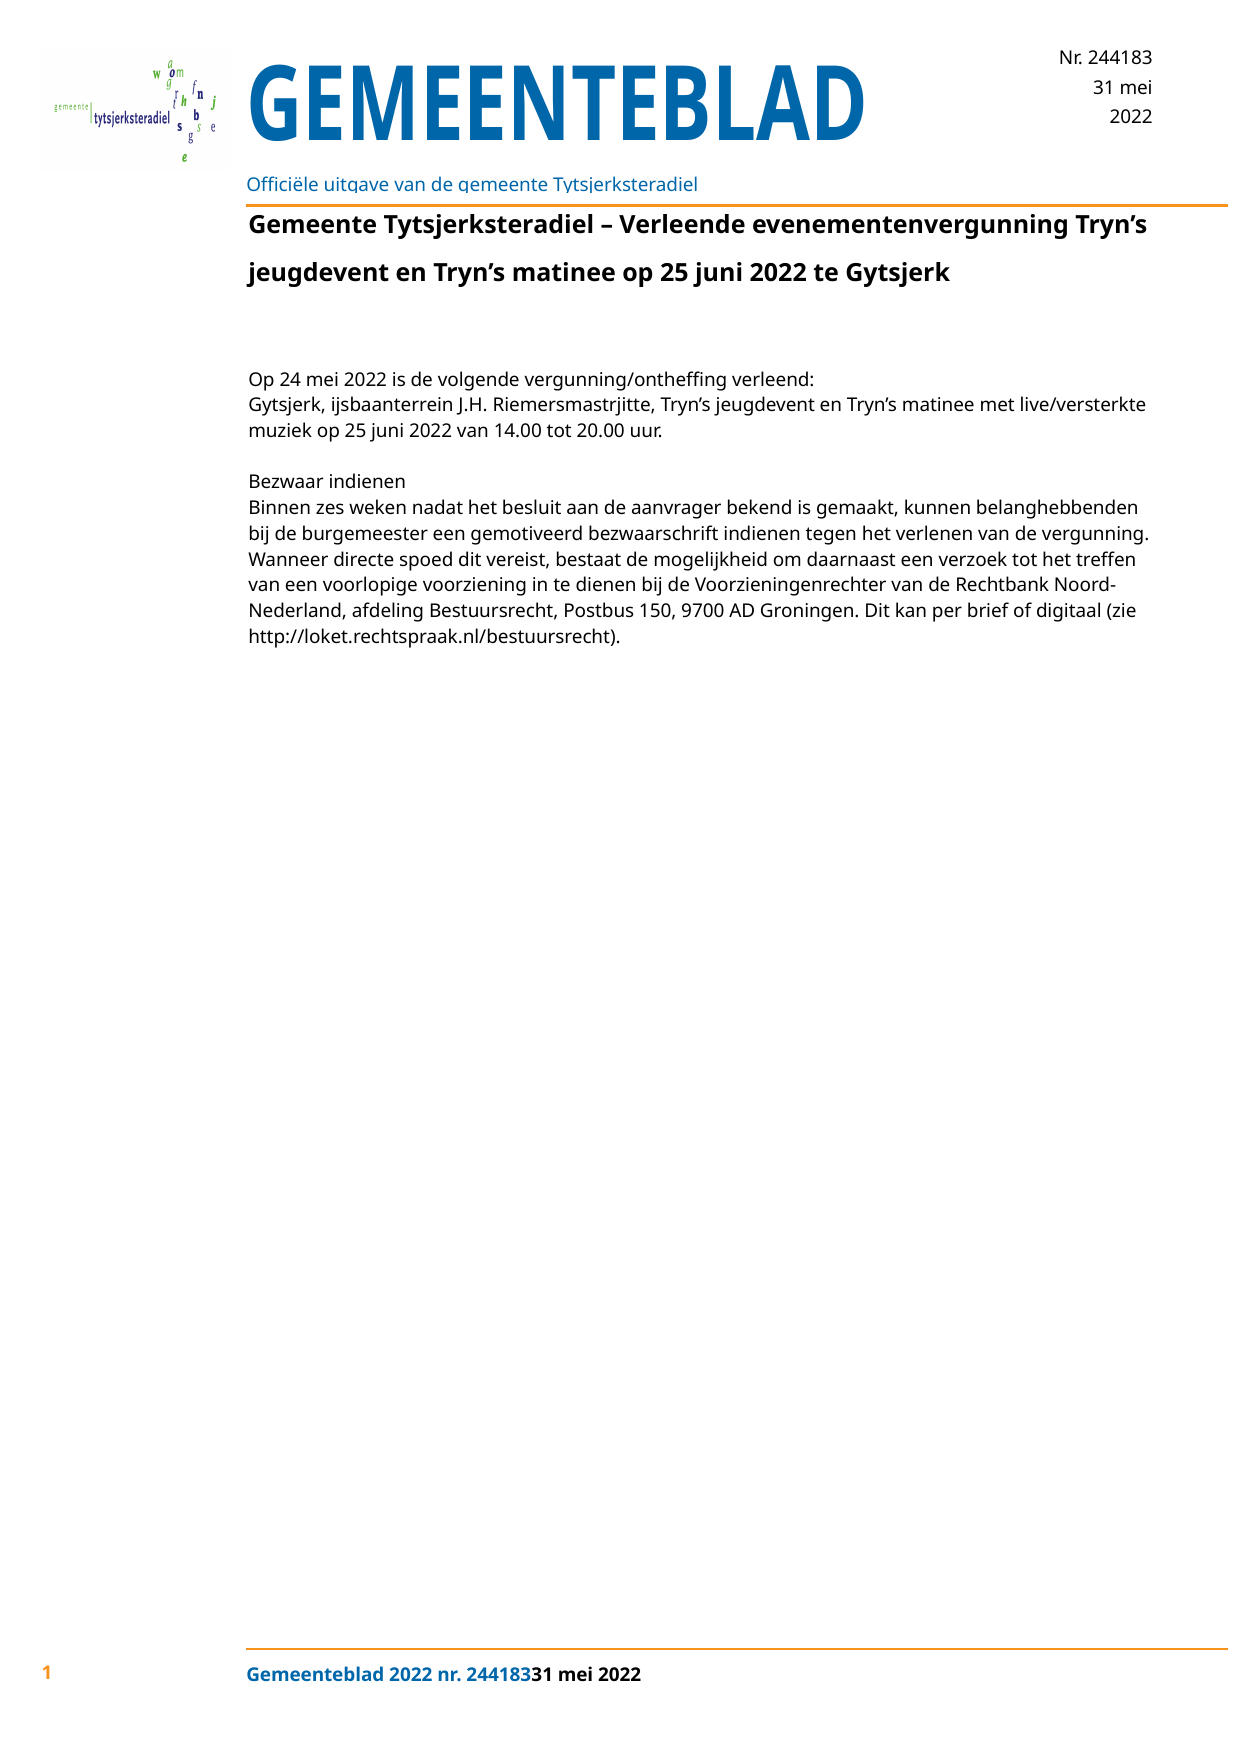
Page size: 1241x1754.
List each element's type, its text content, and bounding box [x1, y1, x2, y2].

text Bezwaar indienen [248, 469, 1152, 494]
text Gytsjerk, ijsbaanterrein J.H. Riemersmastrjitte, Tryn’s jeugdevent en Tryn’s matinee met live/versterkte muziek op 25 juni 2022 van 14.00 tot 20.00 uur. [248, 391, 1152, 443]
picture [41, 47, 231, 172]
text Op 24 mei 2022 is de volgende vergunning/ontheffing verleend: [248, 366, 1152, 391]
text Binnen zes weken nadat het besluit aan de aanvrager bekend is gemaakt, kunnen belanghebbenden bij de burgemeester een gemotiveerd bezwaarschrift indienen tegen het verlenen van de vergunning. Wanneer directe spoed dit vereist, bestaat de mogelijkheid om daarnaast een verzoek tot het treffen van een voorlopige voorziening in te dienen bij de Voorzieningenrechter van de Rechtbank Noord-Nederland, afdeling Bestuursrecht, Postbus 150, 9700 AD Groningen. Dit kan per brief of digitaal (zie http://loket.rechtspraak.nl/bestuursrecht). [248, 494, 1152, 649]
text Gemeente Tytsjerksteradiel – Verleende evenementenvergunning Tryn’s jeugdevent en Tryn’s matinee op 25 juni 2022 te Gytsjerk [248, 207, 1152, 288]
